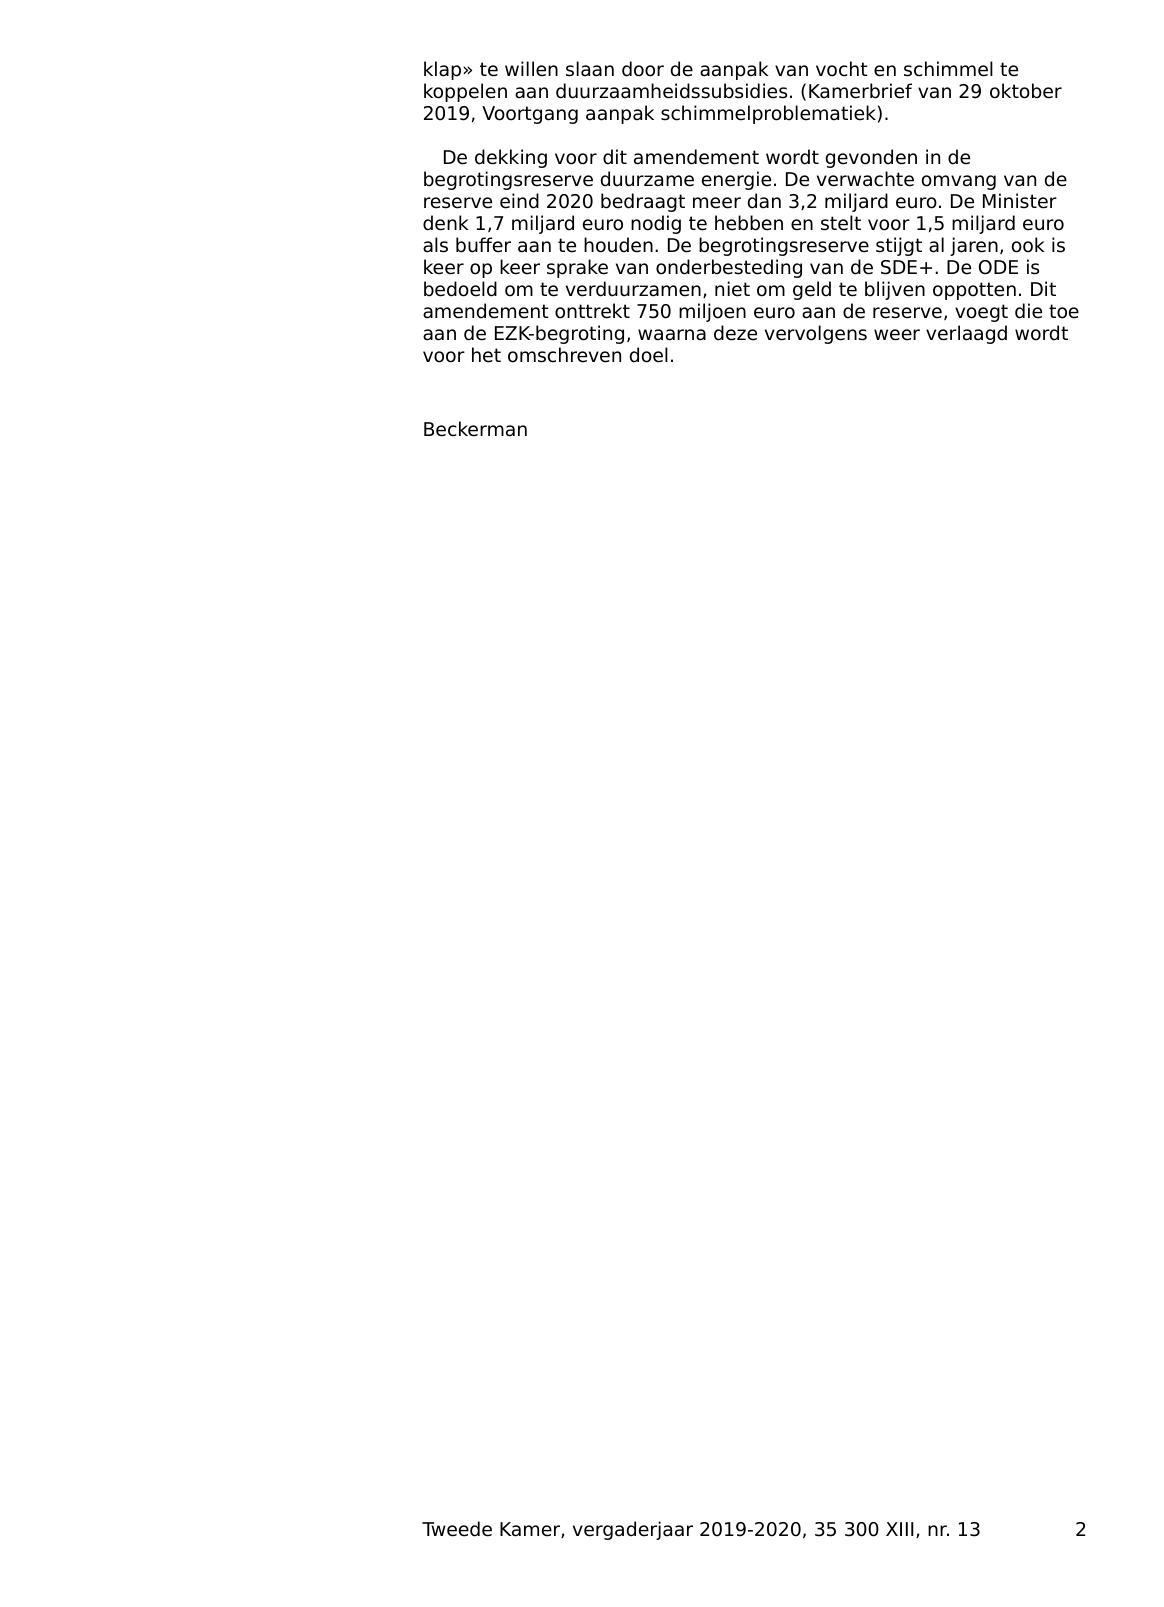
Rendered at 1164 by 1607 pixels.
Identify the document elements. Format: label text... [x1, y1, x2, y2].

text klap» te willen slaan door de aanpak van vocht en schimmel te koppelen aan duurzaamheidssubsidies. (Kamerbrief van 29 oktober 2019, Voortgang aanpak schimmelproblematiek). [422, 59, 1087, 125]
text Beckerman [422, 397, 1087, 441]
text De dekking voor dit amendement wordt gevonden in de begrotingsreserve duurzame energie. De verwachte omvang van de reserve eind 2020 bedraagt meer dan 3,2 miljard euro. De Minister denk 1,7 miljard euro nodig te hebben en stelt voor 1,5 miljard euro als buffer aan te houden. De begrotingsreserve stijgt al jaren, ook is keer op keer sprake van onderbesteding van de SDE+. De ODE is bedoeld om te verduurzamen, niet om geld te blijven oppotten. Dit amendement onttrekt 750 miljoen euro aan de reserve, voegt die toe aan de EZK-begroting, waarna deze vervolgens weer verlaagd wordt voor het omschreven doel. [422, 147, 1087, 367]
